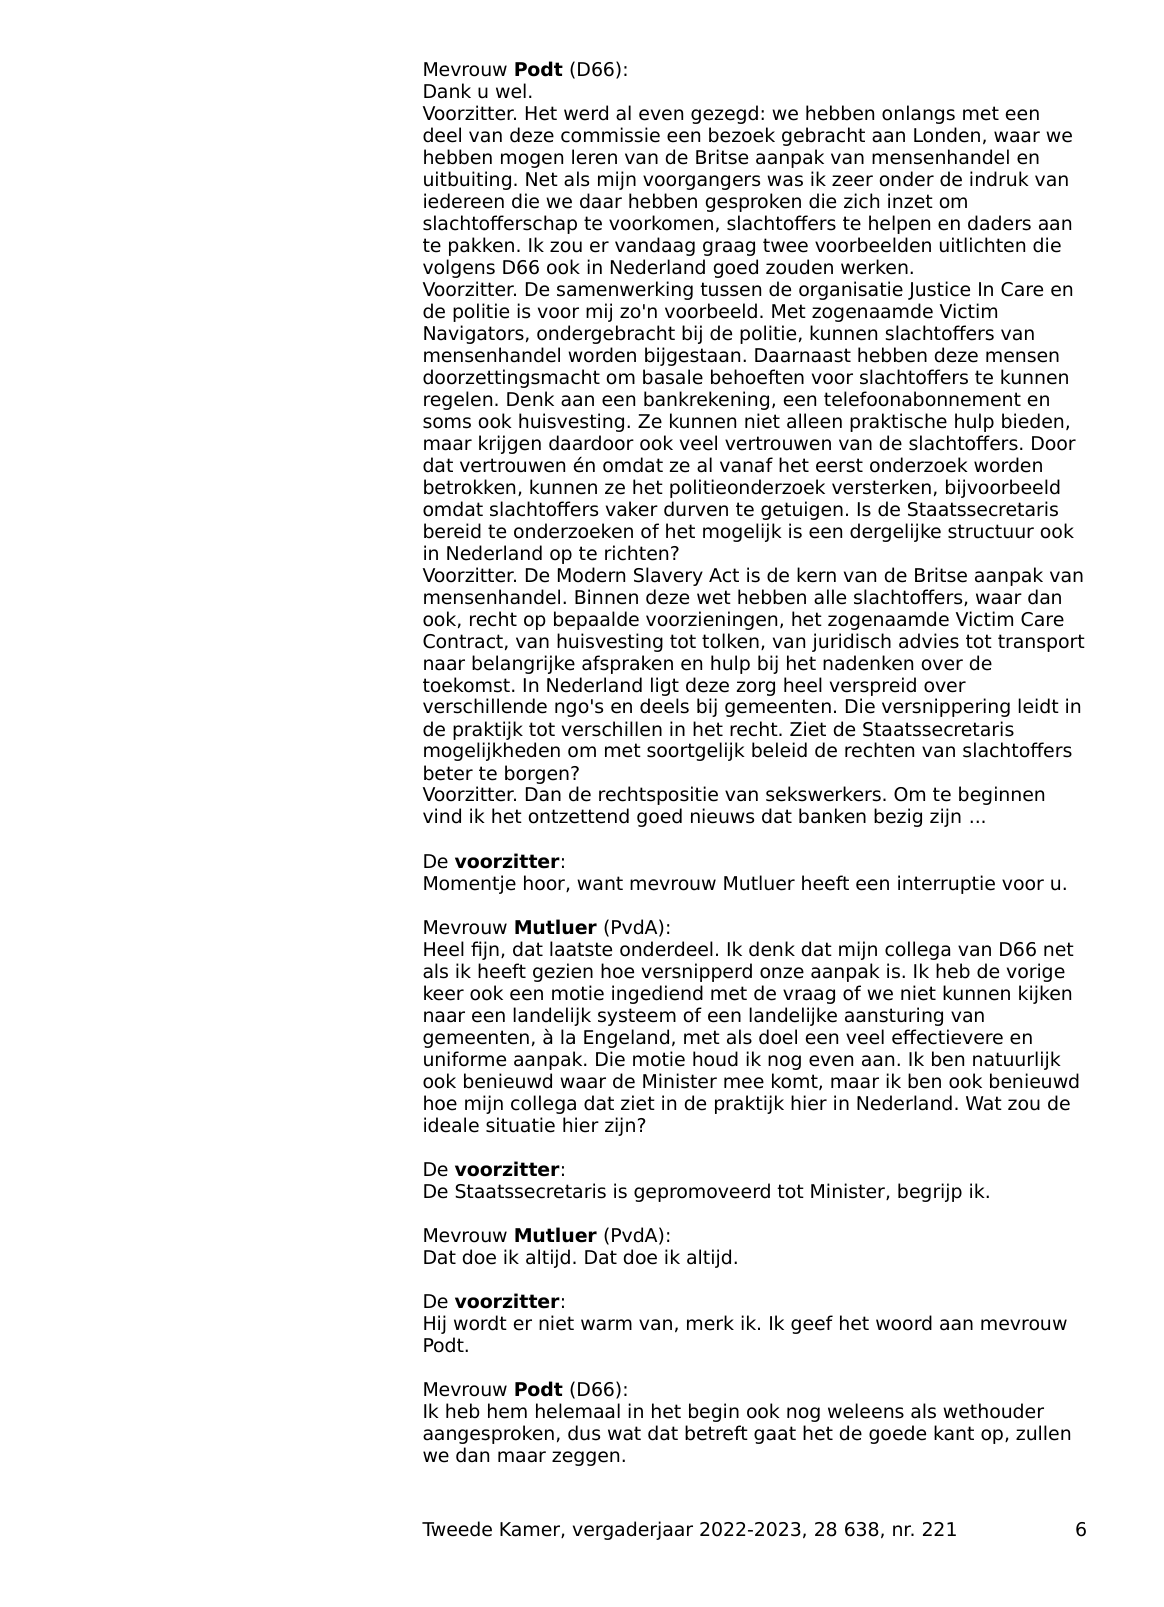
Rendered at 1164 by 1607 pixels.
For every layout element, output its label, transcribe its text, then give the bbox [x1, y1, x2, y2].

text De voorzitter: [422, 851, 1087, 872]
text Dank u wel. [422, 81, 1087, 103]
text Mevrouw Podt (D66): [422, 1379, 1087, 1401]
text Ik heb hem helemaal in het begin ook nog weleens als wethouder aangesproken, dus wat dat betreft gaat het de goede kant op, zullen we dan maar zeggen. [422, 1401, 1087, 1467]
text Heel fijn, dat laatste onderdeel. Ik denk dat mijn collega van D66 net als ik heeft gezien hoe versnipperd onze aanpak is. Ik heb de vorige keer ook een motie ingediend met de vraag of we niet kunnen kijken naar een landelijk systeem of een landelijke aansturing van gemeenten, à la Engeland, met als doel een veel effectievere en uniforme aanpak. Die motie houd ik nog even aan. Ik ben natuurlijk ook benieuwd waar de Minister mee komt, maar ik ben ook benieuwd hoe mijn collega dat ziet in de praktijk hier in Nederland. Wat zou de ideale situatie hier zijn? [422, 939, 1087, 1136]
text Momentje hoor, want mevrouw Mutluer heeft een interruptie voor u. [422, 872, 1087, 894]
text Voorzitter. De Modern Slavery Act is de kern van de Britse aanpak van mensenhandel. Binnen deze wet hebben alle slachtoffers, waar dan ook, recht op bepaalde voorzieningen, het zogenaamde Victim Care Contract, van huisvesting tot tolken, van juridisch advies tot transport naar belangrijke afspraken en hulp bij het nadenken over de toekomst. In Nederland ligt deze zorg heel verspreid over verschillende ngo's en deels bij gemeenten. Die versnippering leidt in de praktijk tot verschillen in het recht. Ziet de Staatssecretaris mogelijkheden om met soortgelijk beleid de rechten van slachtoffers beter te borgen? [422, 564, 1087, 784]
text De voorzitter: [422, 1291, 1087, 1313]
text Mevrouw Podt (D66): [422, 59, 1087, 81]
text Hij wordt er niet warm van, merk ik. Ik geef het woord aan mevrouw Podt. [422, 1313, 1087, 1357]
text Dat doe ik altijd. Dat doe ik altijd. [422, 1247, 1087, 1269]
text Mevrouw Mutluer (PvdA): [422, 1225, 1087, 1247]
text Mevrouw Mutluer (PvdA): [422, 917, 1087, 939]
text Voorzitter. Het werd al even gezegd: we hebben onlangs met een deel van deze commissie een bezoek gebracht aan Londen, waar we hebben mogen leren van de Britse aanpak van mensenhandel en uitbuiting. Net als mijn voorgangers was ik zeer onder de indruk van iedereen die we daar hebben gesproken die zich inzet om slachtofferschap te voorkomen, slachtoffers te helpen en daders aan te pakken. Ik zou er vandaag graag twee voorbeelden uitlichten die volgens D66 ook in Nederland goed zouden werken. [422, 103, 1087, 279]
text Voorzitter. Dan de rechtspositie van sekswerkers. Om te beginnen vind ik het ontzettend goed nieuws dat banken bezig zijn ... [422, 784, 1087, 828]
text De voorzitter: [422, 1159, 1087, 1181]
text Voorzitter. De samenwerking tussen de organisatie Justice In Care en de politie is voor mij zo'n voorbeeld. Met zogenaamde Victim Navigators, ondergebracht bij de politie, kunnen slachtoffers van mensenhandel worden bijgestaan. Daarnaast hebben deze mensen doorzettingsmacht om basale behoeften voor slachtoffers te kunnen regelen. Denk aan een bankrekening, een telefoonabonnement en soms ook huisvesting. Ze kunnen niet alleen praktische hulp bieden, maar krijgen daardoor ook veel vertrouwen van de slachtoffers. Door dat vertrouwen én omdat ze al vanaf het eerst onderzoek worden betrokken, kunnen ze het politieonderzoek versterken, bijvoorbeeld omdat slachtoffers vaker durven te getuigen. Is de Staatssecretaris bereid te onderzoeken of het mogelijk is een dergelijke structuur ook in Nederland op te richten? [422, 279, 1087, 564]
text De Staatssecretaris is gepromoveerd tot Minister, begrijp ik. [422, 1181, 1087, 1203]
